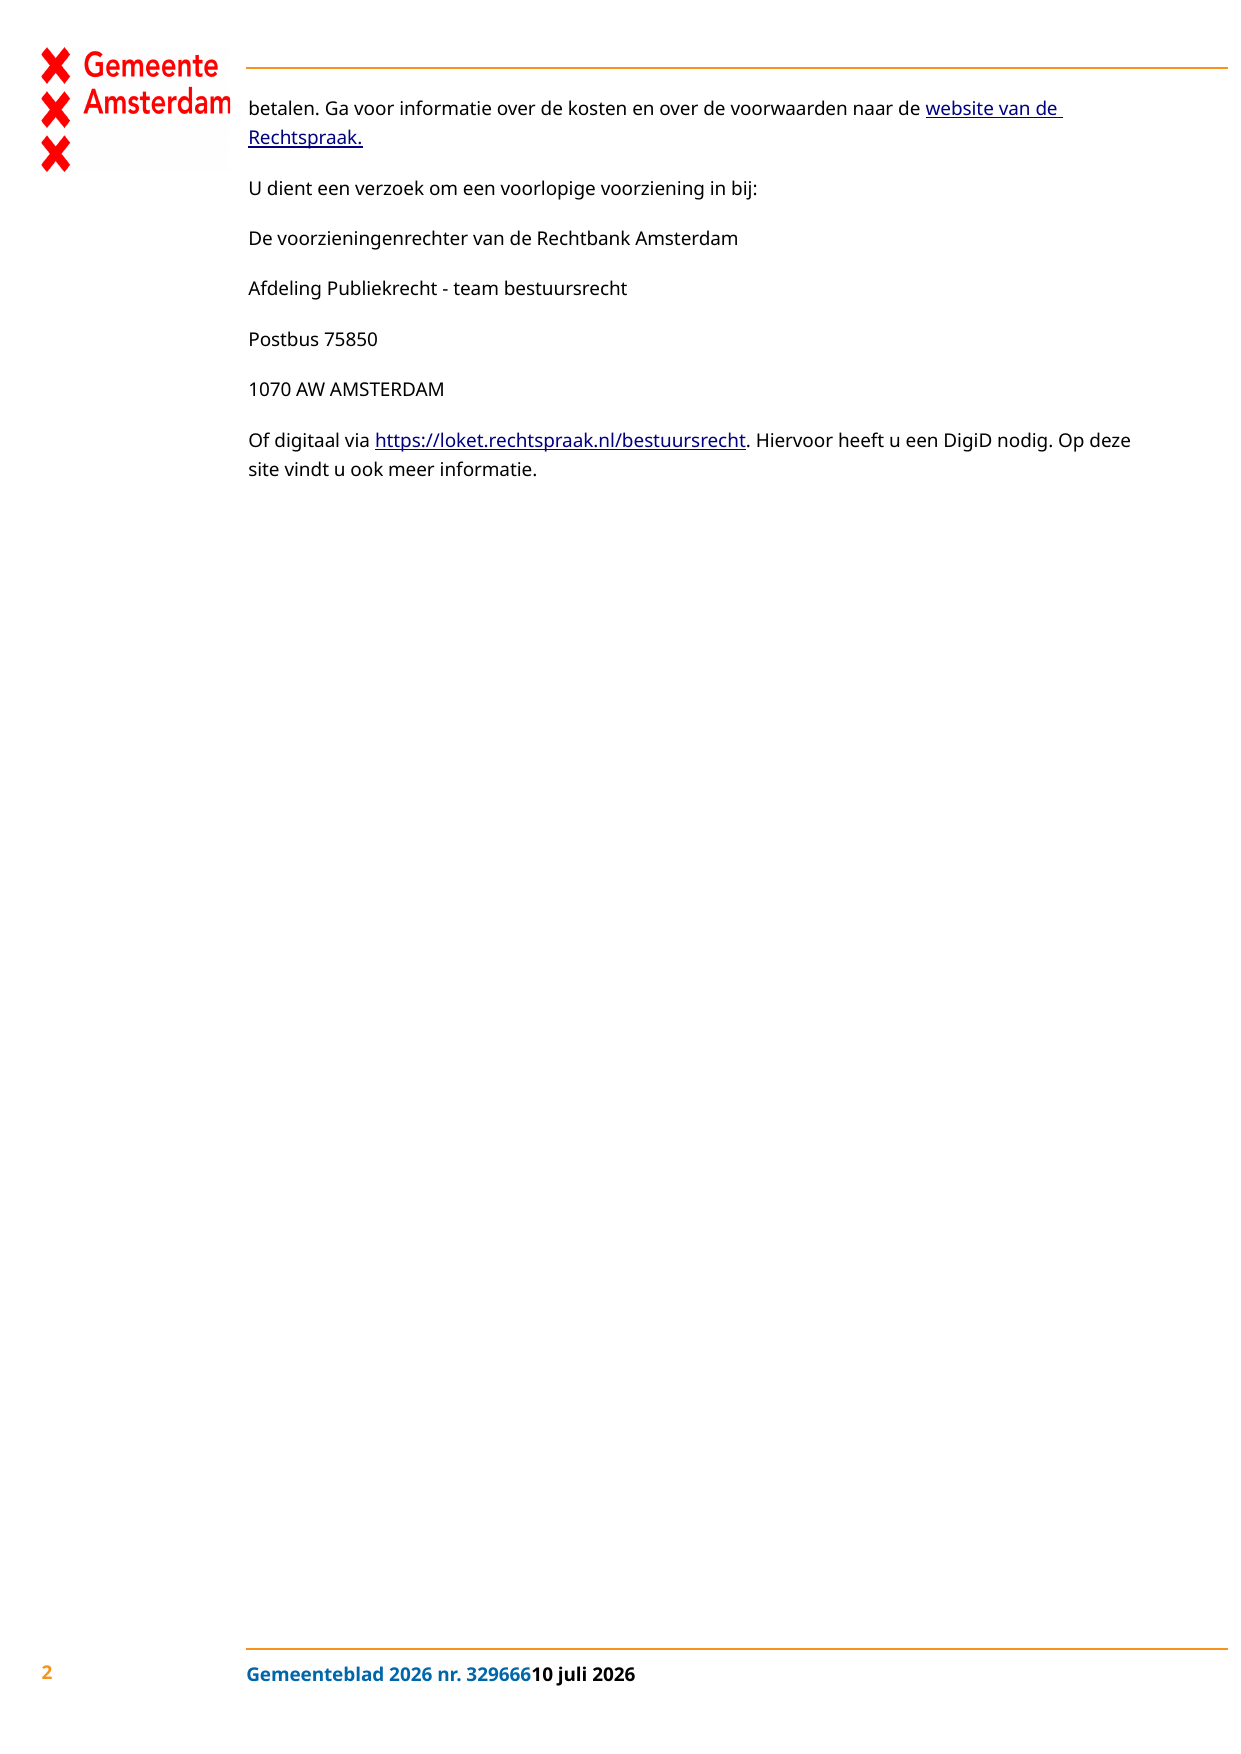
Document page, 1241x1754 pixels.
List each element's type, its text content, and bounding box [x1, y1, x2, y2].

text betalen. Ga voor informatie over de kosten en over de voorwaarden naar de website van de Rechtspraak. [248, 95, 1152, 150]
text Afdeling Publiekrecht - team bestuursrecht [248, 276, 1152, 301]
text U dient een verzoek om een voorlopige voorziening in bij: [248, 175, 1152, 201]
picture [41, 47, 231, 172]
text Of digitaal via https://loket.rechtspraak.nl/bestuursrecht. Hiervoor heeft u een DigiD nodig. Op deze site vindt u ook meer informatie. [248, 427, 1152, 482]
text Postbus 75850 [248, 326, 1152, 352]
text De voorzieningenrechter van de Rechtbank Amsterdam [248, 225, 1152, 251]
text 1070 AW AMSTERDAM [248, 376, 1152, 402]
